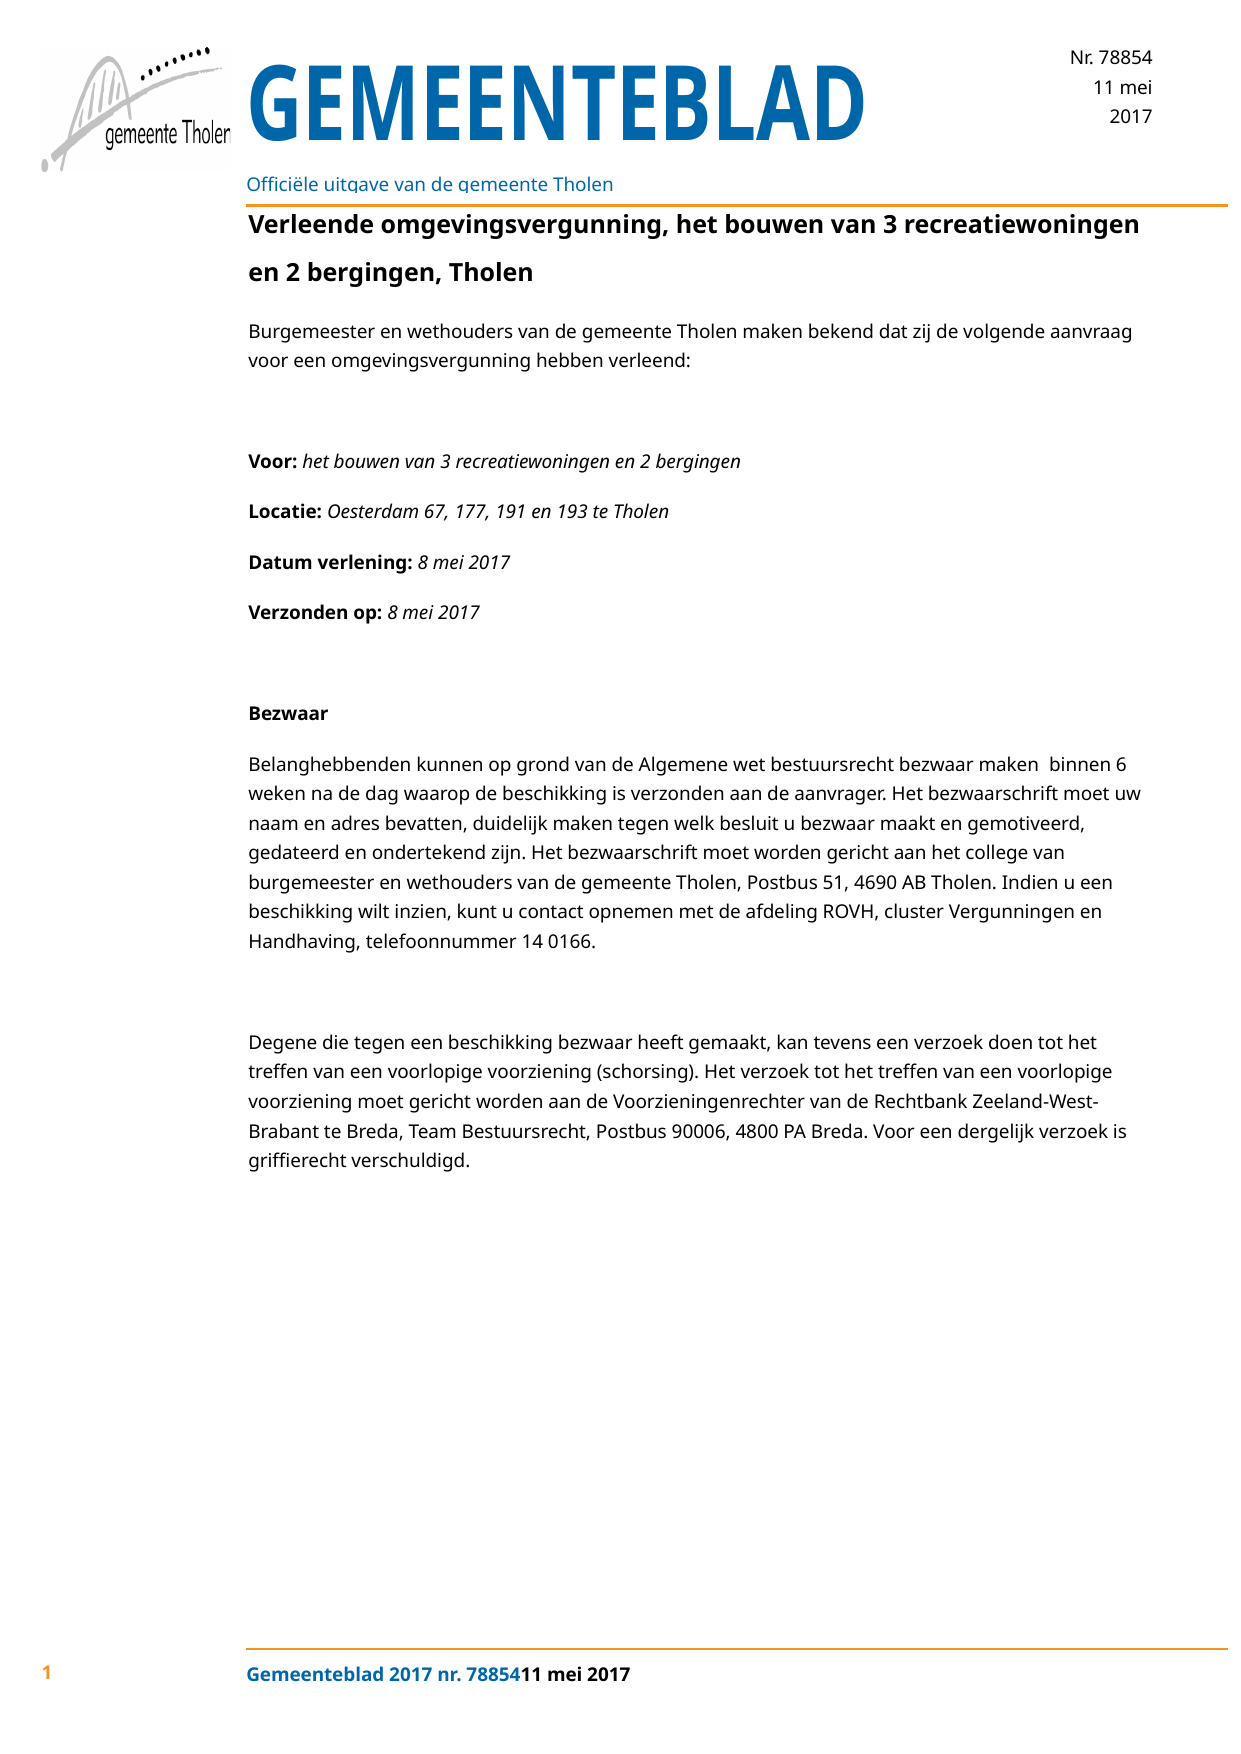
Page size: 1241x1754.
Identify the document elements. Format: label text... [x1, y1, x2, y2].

text Verzonden op: 8 mei 2017 [248, 599, 1152, 625]
picture [41, 47, 231, 172]
text Verleende omgevingsvergunning, het bouwen van 3 recreatiewoningen en 2 bergingen, Tholen [248, 207, 1152, 288]
text Voor: het bouwen van 3 recreatiewoningen en 2 bergingen [248, 448, 1152, 474]
text Bezwaar [248, 700, 1152, 726]
text Datum verlening: 8 mei 2017 [248, 549, 1152, 575]
text Degene die tegen een beschikking bezwaar heeft gemaakt, kan tevens een verzoek doen tot het treffen van een voorlopige voorziening (schorsing). Het verzoek tot het treffen van een voorlopige voorziening moet gericht worden aan de Voorzieningenrechter van de Rechtbank Zeeland-West-Brabant te Breda, Team Bestuursrecht, Postbus 90006, 4800 PA Breda. Voor een dergelijk verzoek is griffierecht verschuldigd. [248, 1029, 1152, 1173]
text Belanghebbenden kunnen op grond van de Algemene wet bestuursrecht bezwaar maken binnen 6 weken na de dag waarop de beschikking is verzonden aan de aanvrager. Het bezwaarschrift moet uw naam en adres bevatten, duidelijk maken tegen welk besluit u bezwaar maakt en gemotiveerd, gedateerd en ondertekend zijn. Het bezwaarschrift moet worden gericht aan het college van burgemeester en wethouders van de gemeente Tholen, Postbus 51, 4690 AB Tholen. Indien u een beschikking wilt inzien, kunt u contact opnemen met de afdeling ROVH, cluster Vergunningen en Handhaving, telefoonnummer 14 0166. [248, 751, 1152, 954]
text Locatie: Oesterdam 67, 177, 191 en 193 te Tholen [248, 499, 1152, 524]
text Burgemeester en wethouders van de gemeente Tholen maken bekend dat zij de volgende aanvraag voor een omgevingsvergunning hebben verleend: [248, 318, 1152, 373]
